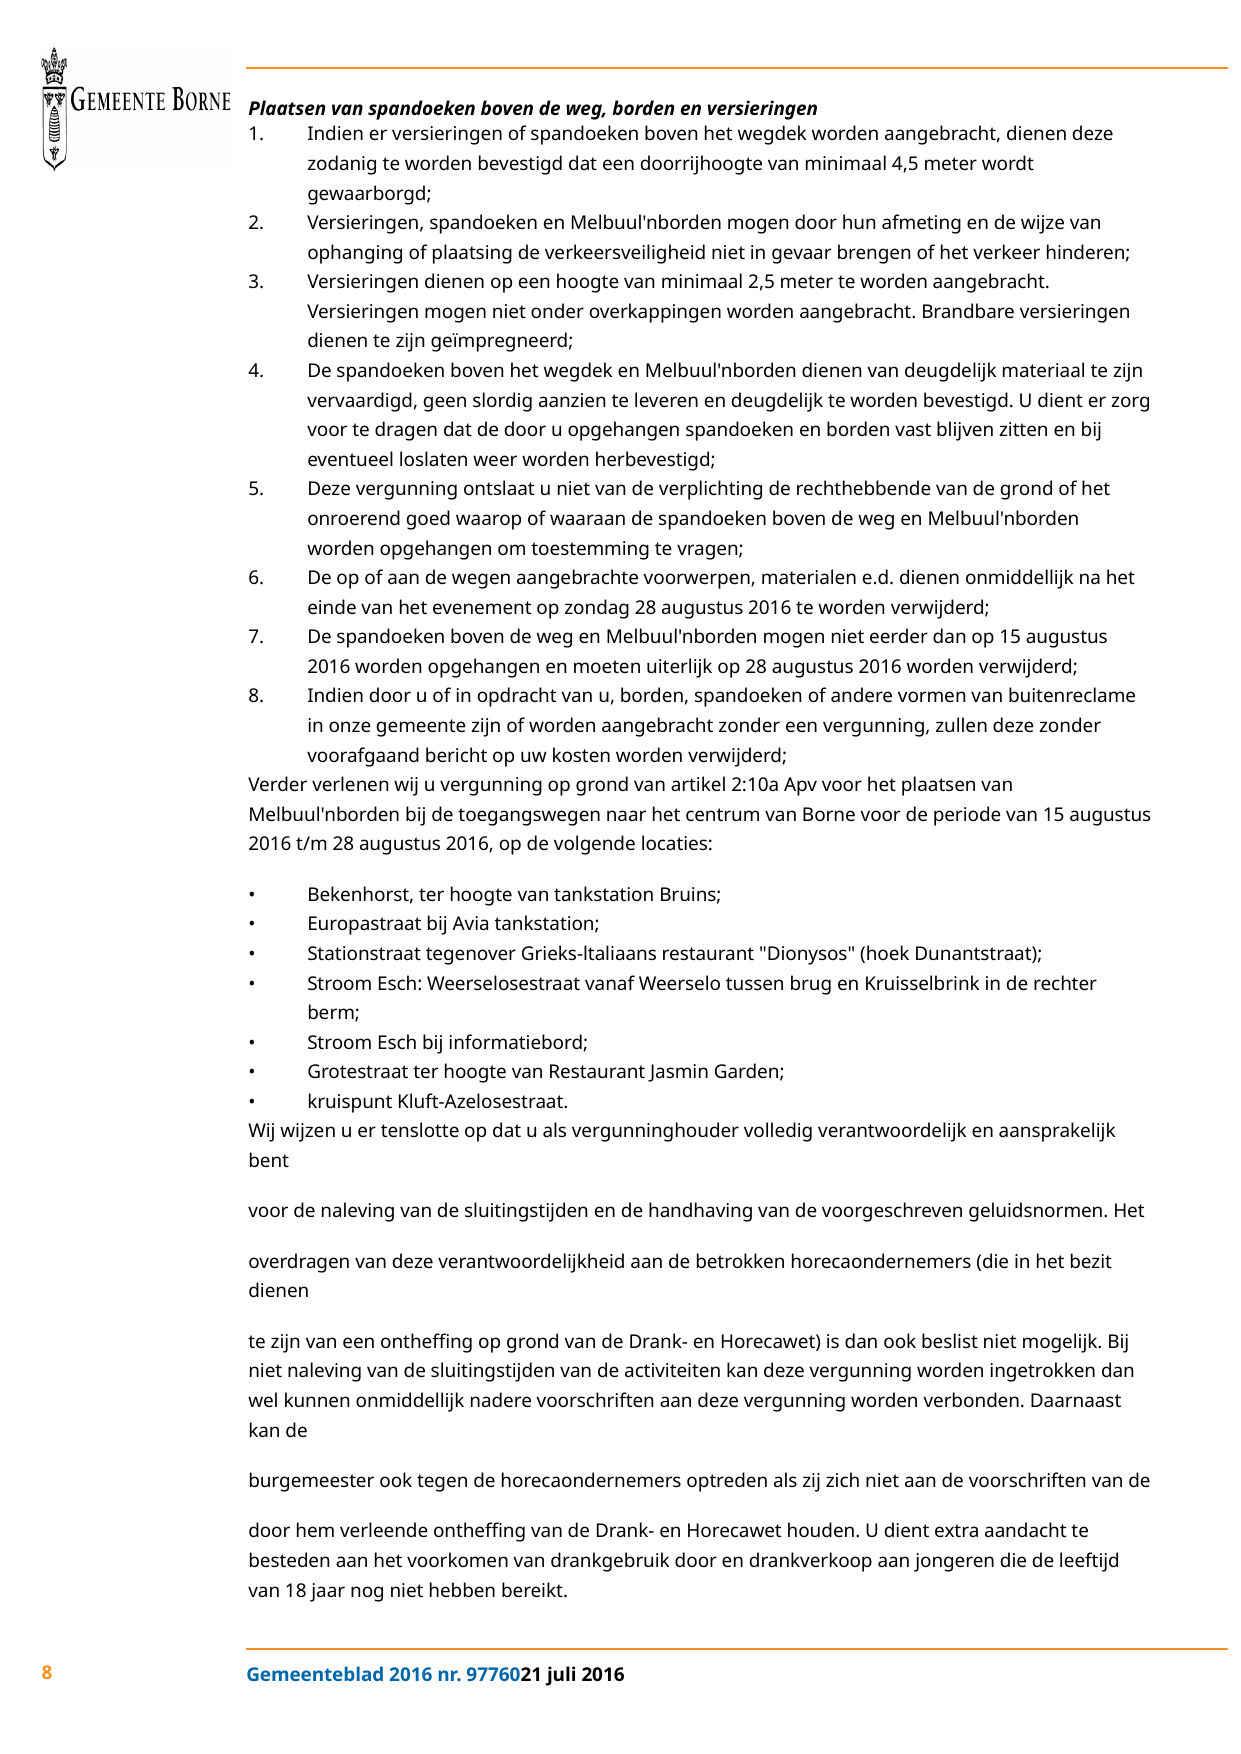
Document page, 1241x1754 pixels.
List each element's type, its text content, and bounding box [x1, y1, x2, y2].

text voor de naleving van de sluitingstijden en de handhaving van de voorgeschreven geluidsnormen. Het [248, 1198, 1152, 1223]
text Plaatsen van spandoeken boven de weg, borden en versieringen [248, 95, 1152, 121]
list De op of aan de wegen aangebrachte voorwerpen, materialen e.d. dienen onmiddellijk na het einde van het evenement op zondag 28 augustus 2016 te worden verwijderd; [248, 564, 1152, 619]
list De spandoeken boven het wegdek en Melbuul'nborden dienen van deugdelijk materiaal te zijn vervaardigd, geen slordig aanzien te leveren en deugdelijk te worden bevestigd. U dient er zorg voor te dragen dat de door u opgehangen spandoeken en borden vast blijven zitten en bij eventueel loslaten weer worden herbevestigd; [248, 357, 1152, 472]
list Versieringen, spandoeken en Melbuul'nborden mogen door hun afmeting en de wijze van ophanging of plaatsing de verkeersveiligheid niet in gevaar brengen of het verkeer hinderen; [248, 209, 1152, 264]
text door hem verleende ontheffing van de Drank- en Horecawet houden. U dient extra aandacht te besteden aan het voorkomen van drankgebruik door en drankverkoop aan jongeren die de leeftijd van 18 jaar nog niet hebben bereikt. [248, 1518, 1152, 1602]
text overdragen van deze verantwoordelijkheid aan de betrokken horecaondernemers (die in het bezit dienen [248, 1248, 1152, 1303]
list kruispunt Kluft-Azelosestraat. [248, 1088, 1152, 1114]
list Indien er versieringen of spandoeken boven het wegdek worden aangebracht, dienen deze zodanig te worden bevestigd dat een doorrijhoogte van minimaal 4,5 meter wordt gewaarborgd; [248, 121, 1152, 205]
list Stationstraat tegenover Grieks-ltaliaans restaurant "Dionysos" (hoek Dunantstraat); [248, 940, 1152, 966]
list Bekenhorst, ter hoogte van tankstation Bruins; [248, 881, 1152, 907]
text Wij wijzen u er tenslotte op dat u als vergunninghouder volledig verantwoordelijk en aansprakelijk bent [248, 1118, 1152, 1173]
picture [41, 47, 231, 172]
list Stroom Esch: Weerselosestraat vanaf Weerselo tussen brug en Kruisselbrink in de rechter berm; [248, 970, 1152, 1025]
list Versieringen dienen op een hoogte van minimaal 2,5 meter te worden aangebracht. Versieringen mogen niet onder overkappingen worden aangebracht. Brandbare versieringen dienen te zijn geïmpregneerd; [248, 268, 1152, 353]
text te zijn van een ontheffing op grond van de Drank- en Horecawet) is dan ook beslist niet mogelijk. Bij niet naleving van de sluitingstijden van de activiteiten kan deze vergunning worden ingetrokken dan wel kunnen onmiddellijk nadere voorschriften aan deze vergunning worden verbonden. Daarnaast kan de [248, 1328, 1152, 1442]
list Europastraat bij Avia tankstation; [248, 911, 1152, 936]
list Deze vergunning ontslaat u niet van de verplichting de rechthebbende van de grond of het onroerend goed waarop of waaraan de spandoeken boven de weg en Melbuul'nborden worden opgehangen om toestemming te vragen; [248, 476, 1152, 560]
list Grotestraat ter hoogte van Restaurant Jasmin Garden; [248, 1058, 1152, 1084]
list Stroom Esch bij informatiebord; [248, 1029, 1152, 1054]
text Verder verlenen wij u vergunning op grond van artikel 2:10a Apv voor het plaatsen van Melbuul'nborden bij de toegangswegen naar het centrum van Borne voor de periode van 15 augustus 2016 t/m 28 augustus 2016, op de volgende locaties: [248, 771, 1152, 856]
list Indien door u of in opdracht van u, borden, spandoeken of andere vormen van buitenreclame in onze gemeente zijn of worden aangebracht zonder een vergunning, zullen deze zonder voorafgaand bericht op uw kosten worden verwijderd; [248, 683, 1152, 767]
list De spandoeken boven de weg en Melbuul'nborden mogen niet eerder dan op 15 augustus 2016 worden opgehangen en moeten uiterlijk op 28 augustus 2016 worden verwijderd; [248, 623, 1152, 679]
text burgemeester ook tegen de horecaondernemers optreden als zij zich niet aan de voorschriften van de [248, 1467, 1152, 1493]
